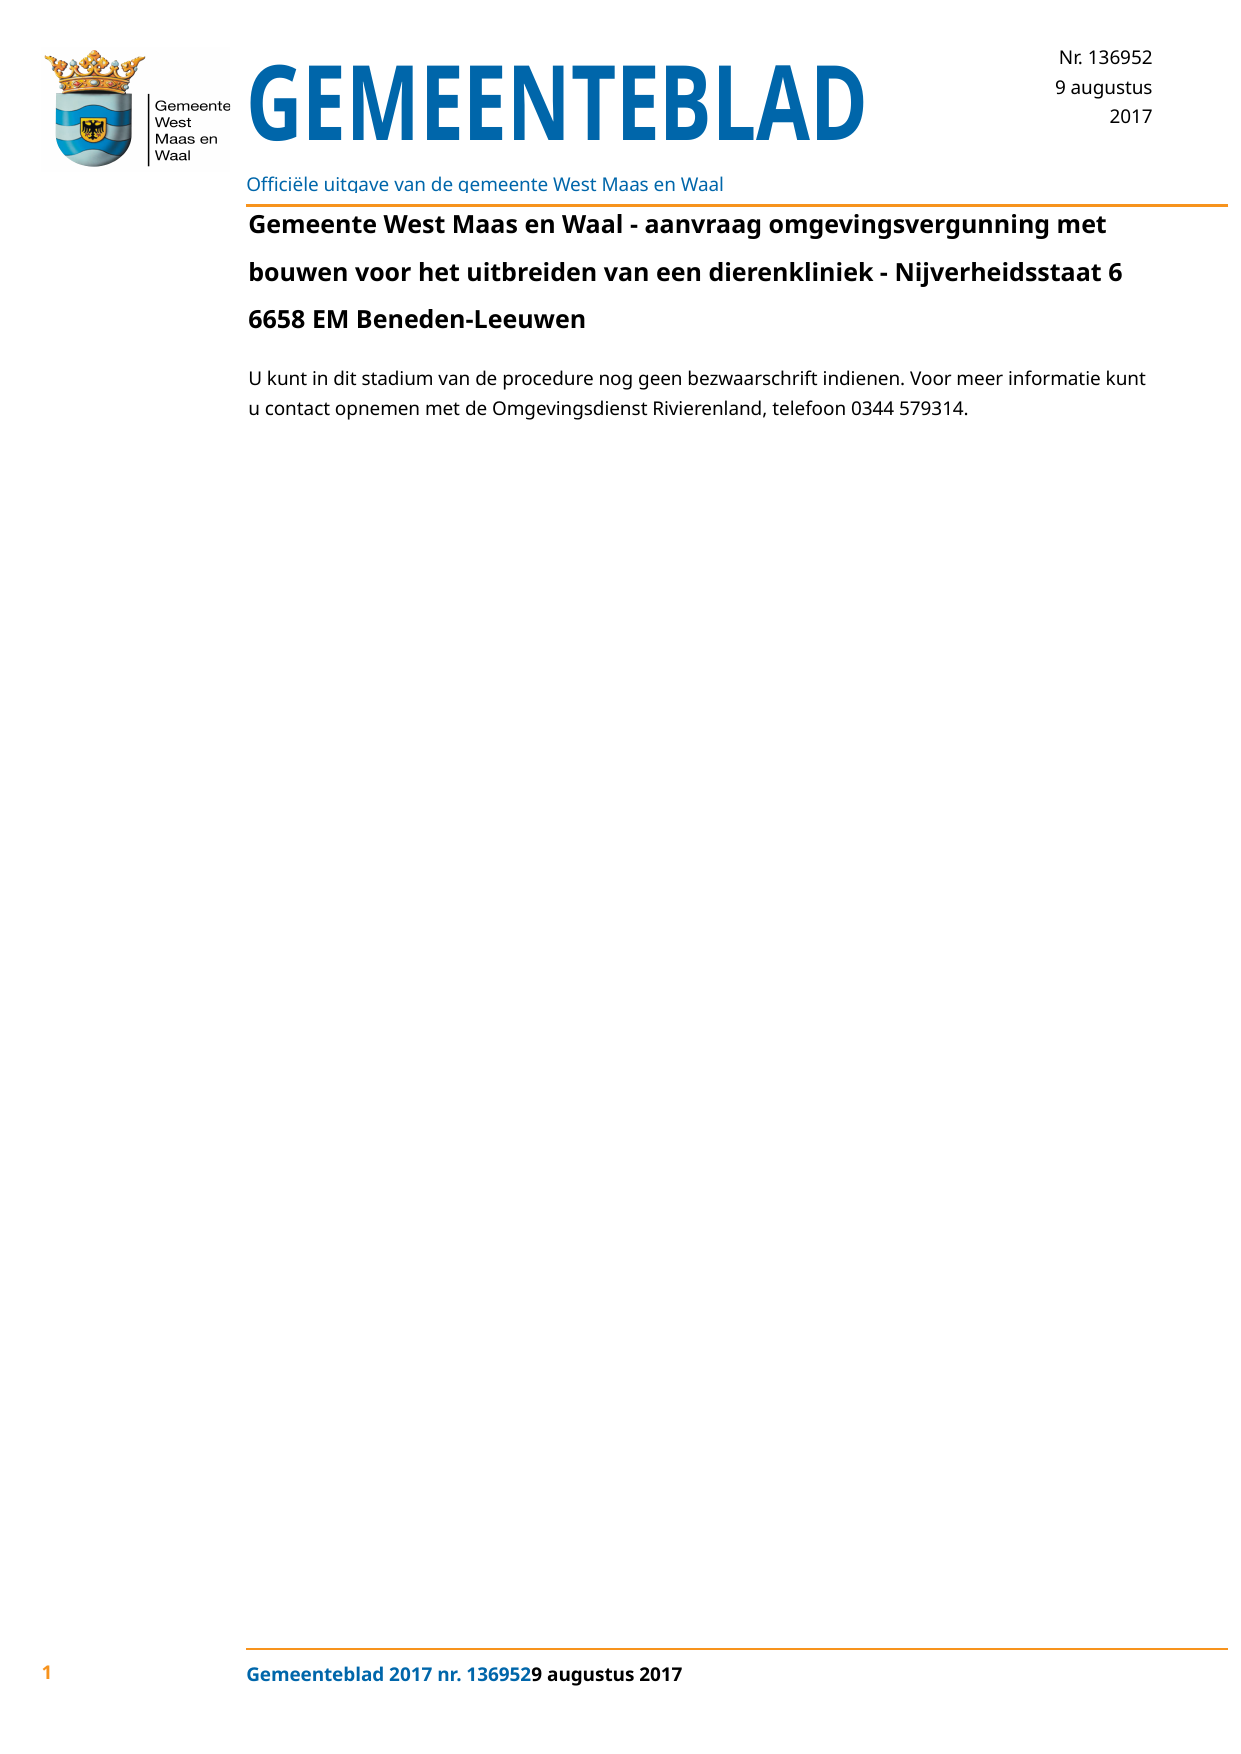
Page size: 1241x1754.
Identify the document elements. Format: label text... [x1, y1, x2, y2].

text U kunt in dit stadium van de procedure nog geen bezwaarschrift indienen. Voor meer informatie kunt u contact opnemen met de Omgevingsdienst Rivierenland, telefoon 0344 579314. [248, 366, 1152, 421]
picture [41, 47, 231, 172]
text Gemeente West Maas en Waal - aanvraag omgevingsvergunning met bouwen voor het uitbreiden van een dierenkliniek - Nijverheidsstaat 6 6658 EM Beneden-Leeuwen [248, 207, 1152, 336]
